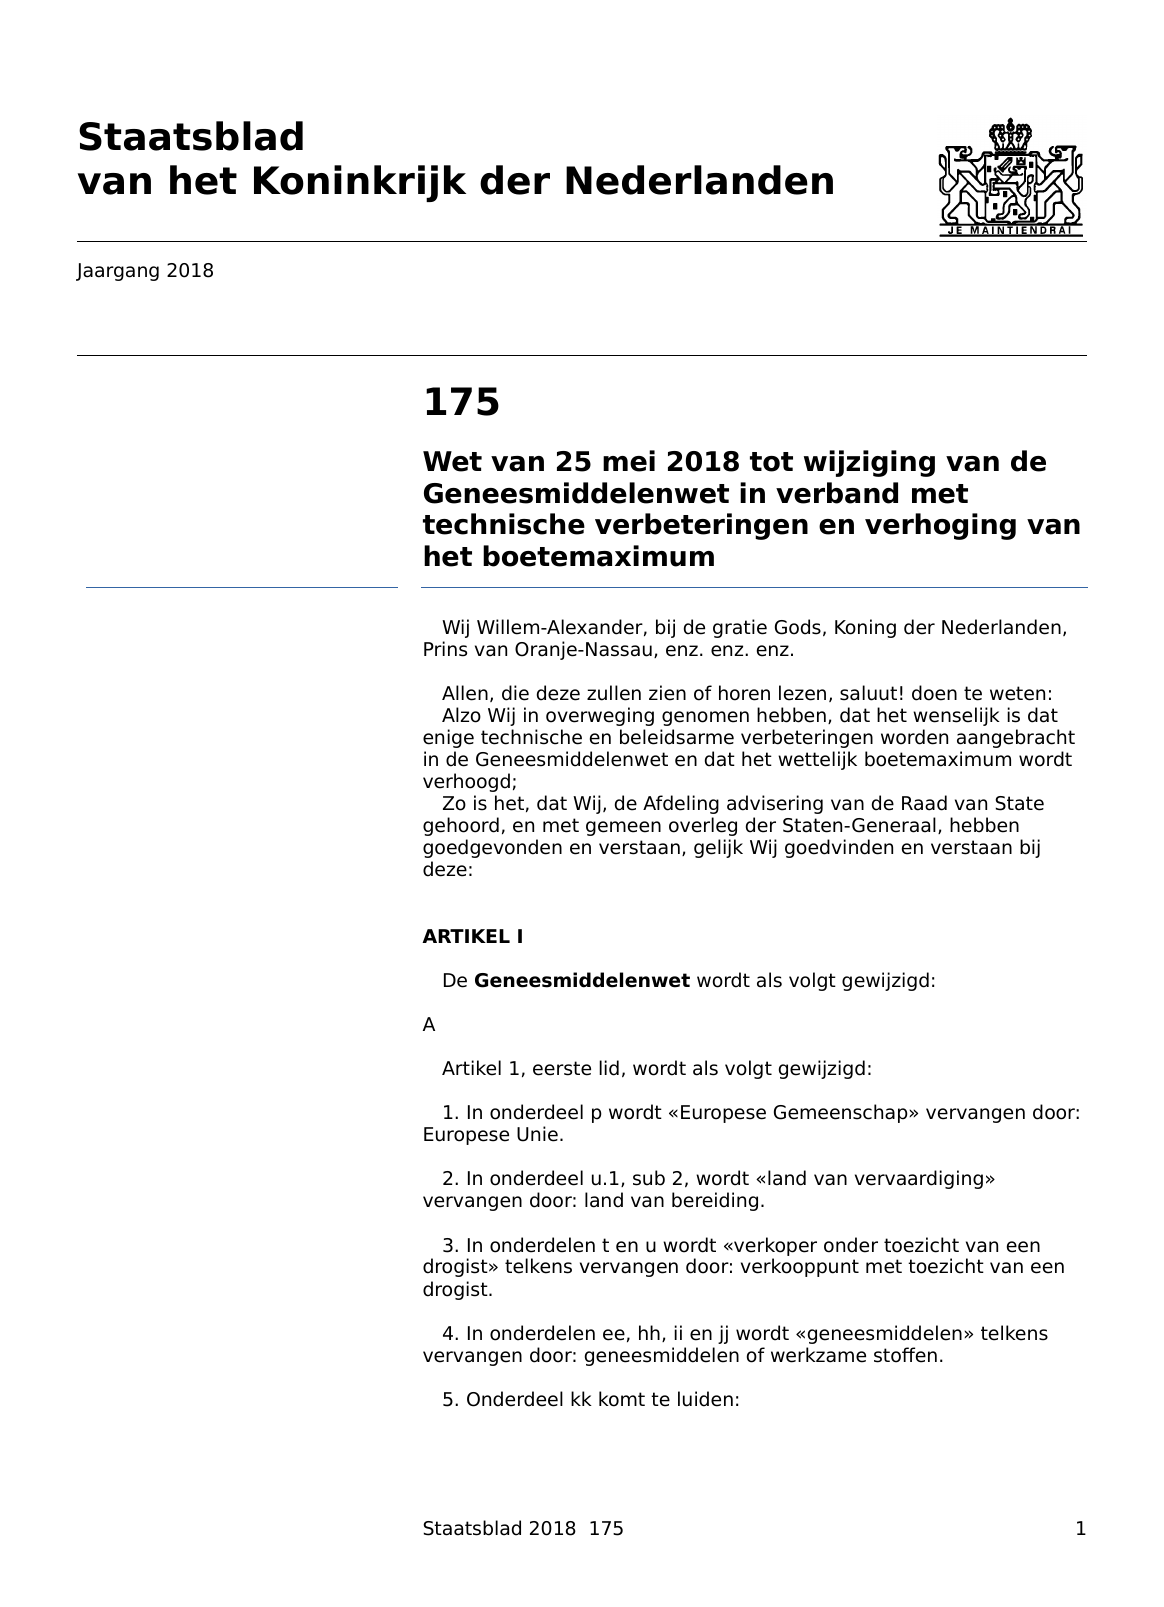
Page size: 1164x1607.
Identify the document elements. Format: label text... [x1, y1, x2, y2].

text 3. In onderdelen t en u wordt «verkoper onder toezicht van een drogist» telkens vervangen door: verkooppunt met toezicht van een drogist. [422, 1234, 1087, 1300]
text Allen, die deze zullen zien of horen lezen, saluut! doen te weten: [422, 683, 1087, 705]
text Wet van 25 mei 2018 tot wijziging van de Geneesmiddelenwet in verband met technische verbeteringen en verhoging van het boetemaximum [422, 447, 1087, 573]
text 5. Onderdeel kk komt te luiden: [422, 1389, 1087, 1411]
text Artikel 1, eerste lid, wordt als volgt gewijzigd: [422, 1058, 1087, 1080]
text 2. In onderdeel u.1, sub 2, wordt «land van vervaardiging» vervangen door: land van bereiding. [422, 1168, 1087, 1212]
text Alzo Wij in overweging genomen hebben, dat het wenselijk is dat enige technische en beleidsarme verbeteringen worden aangebracht in de Geneesmiddelenwet en dat het wettelijk boetemaximum wordt verhoogd; [422, 705, 1087, 793]
table_header Staatsblad van het Koninkrijk der Nederlanden [77, 100, 886, 241]
table_cell Jaargang 2018 [77, 242, 1087, 355]
subtitle ARTIKEL I [422, 926, 1087, 947]
text De Geneesmiddelenwet wordt als volgt gewijzigd: [422, 970, 1087, 992]
table_header [886, 100, 1087, 241]
text Wij Willem-Alexander, bij de gratie Gods, Koning der Nederlanden, Prins van Oranje-Nassau, enz. enz. enz. [422, 617, 1087, 661]
text 4. In onderdelen ee, hh, ii en jj wordt «geneesmiddelen» telkens vervangen door: geneesmiddelen of werkzame stoffen. [422, 1323, 1087, 1367]
picture [936, 115, 1087, 240]
text A [422, 1014, 1087, 1036]
subtitle 175 [422, 381, 1087, 424]
text 1. In onderdeel p wordt «Europese Gemeenschap» vervangen door: Europese Unie. [422, 1102, 1087, 1146]
text Zo is het, dat Wij, de Afdeling advisering van de Raad van State gehoord, en met gemeen overleg der Staten-Generaal, hebben goedgevonden en verstaan, gelijk Wij goedvinden en verstaan bij deze: [422, 793, 1087, 881]
